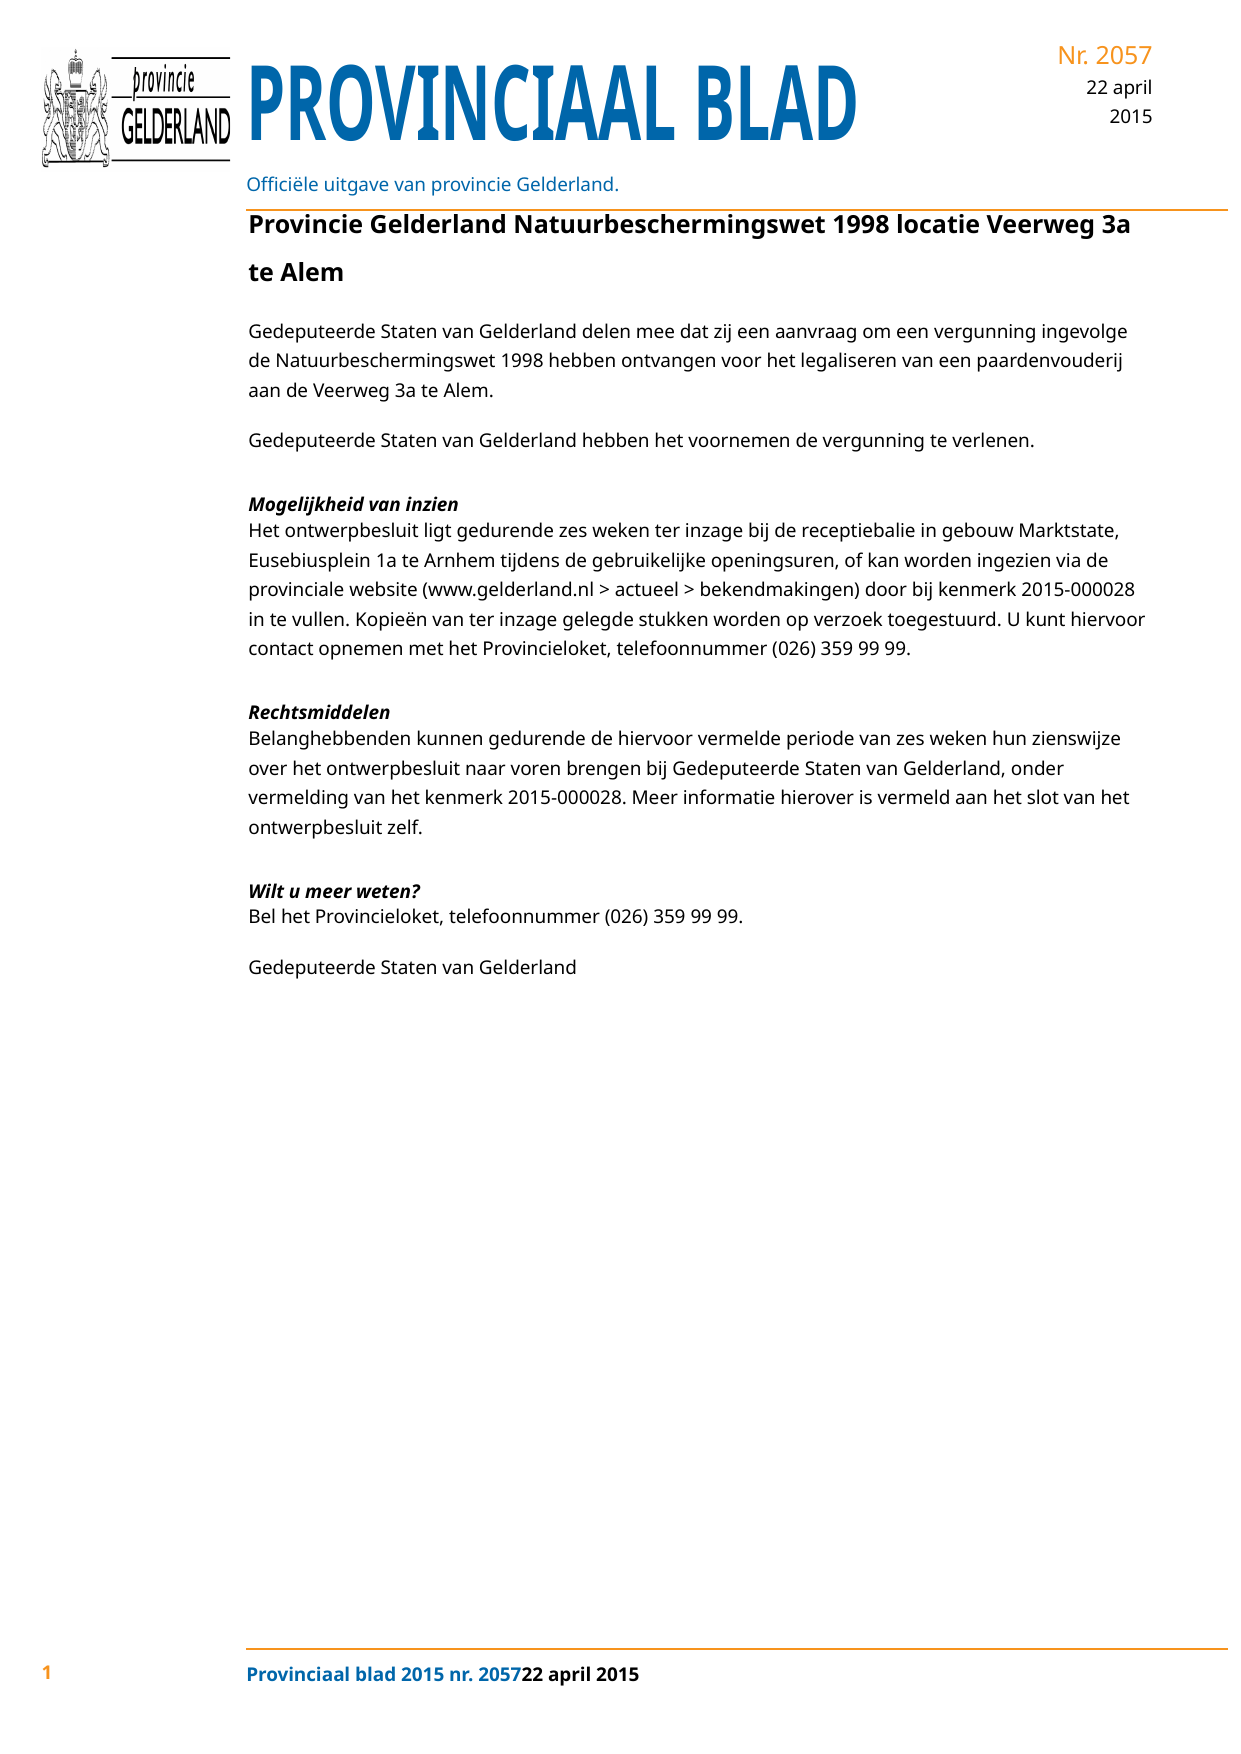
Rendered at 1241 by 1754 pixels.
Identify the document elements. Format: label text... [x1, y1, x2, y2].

text Gedeputeerde Staten van Gelderland [248, 954, 1152, 980]
text Provincie Gelderland Natuurbeschermingswet 1998 locatie Veerweg 3a te Alem [248, 211, 1152, 288]
text Gedeputeerde Staten van Gelderland hebben het voornemen de vergunning te verlenen. [248, 427, 1152, 453]
text Bel het Provincieloket, telefoonnummer (026) 359 99 99. [248, 904, 1152, 929]
picture [41, 47, 231, 172]
text Wilt u meer weten? [248, 878, 1152, 904]
text Rechtsmiddelen [248, 699, 1152, 725]
text Belanghebbenden kunnen gedurende de hiervoor vermelde periode van zes weken hun zienswijze over het ontwerpbesluit naar voren brengen bij Gedeputeerde Staten van Gelderland, onder vermelding van het kenmerk 2015-000028. Meer informatie hierover is vermeld aan het slot van het ontwerpbesluit zelf. [248, 725, 1152, 840]
text Gedeputeerde Staten van Gelderland delen mee dat zij een aanvraag om een vergunning ingevolge de Natuurbeschermingswet 1998 hebben ontvangen voor het legaliseren van een paardenvouderij aan de Veerweg 3a te Alem. [248, 318, 1152, 403]
text Het ontwerpbesluit ligt gedurende zes weken ter inzage bij de receptiebalie in gebouw Marktstate, Eusebiusplein 1a te Arnhem tijdens de gebruikelijke openingsuren, of kan worden ingezien via de provinciale website (www.gelderland.nl > actueel > bekendmakingen) door bij kenmerk 2015-000028 in te vullen. Kopieën van ter inzage gelegde stukken worden op verzoek toegestuurd. U kunt hiervoor contact opnemen met het Provincieloket, telefoonnummer (026) 359 99 99. [248, 517, 1152, 661]
text Mogelijkheid van inzien [248, 491, 1152, 517]
